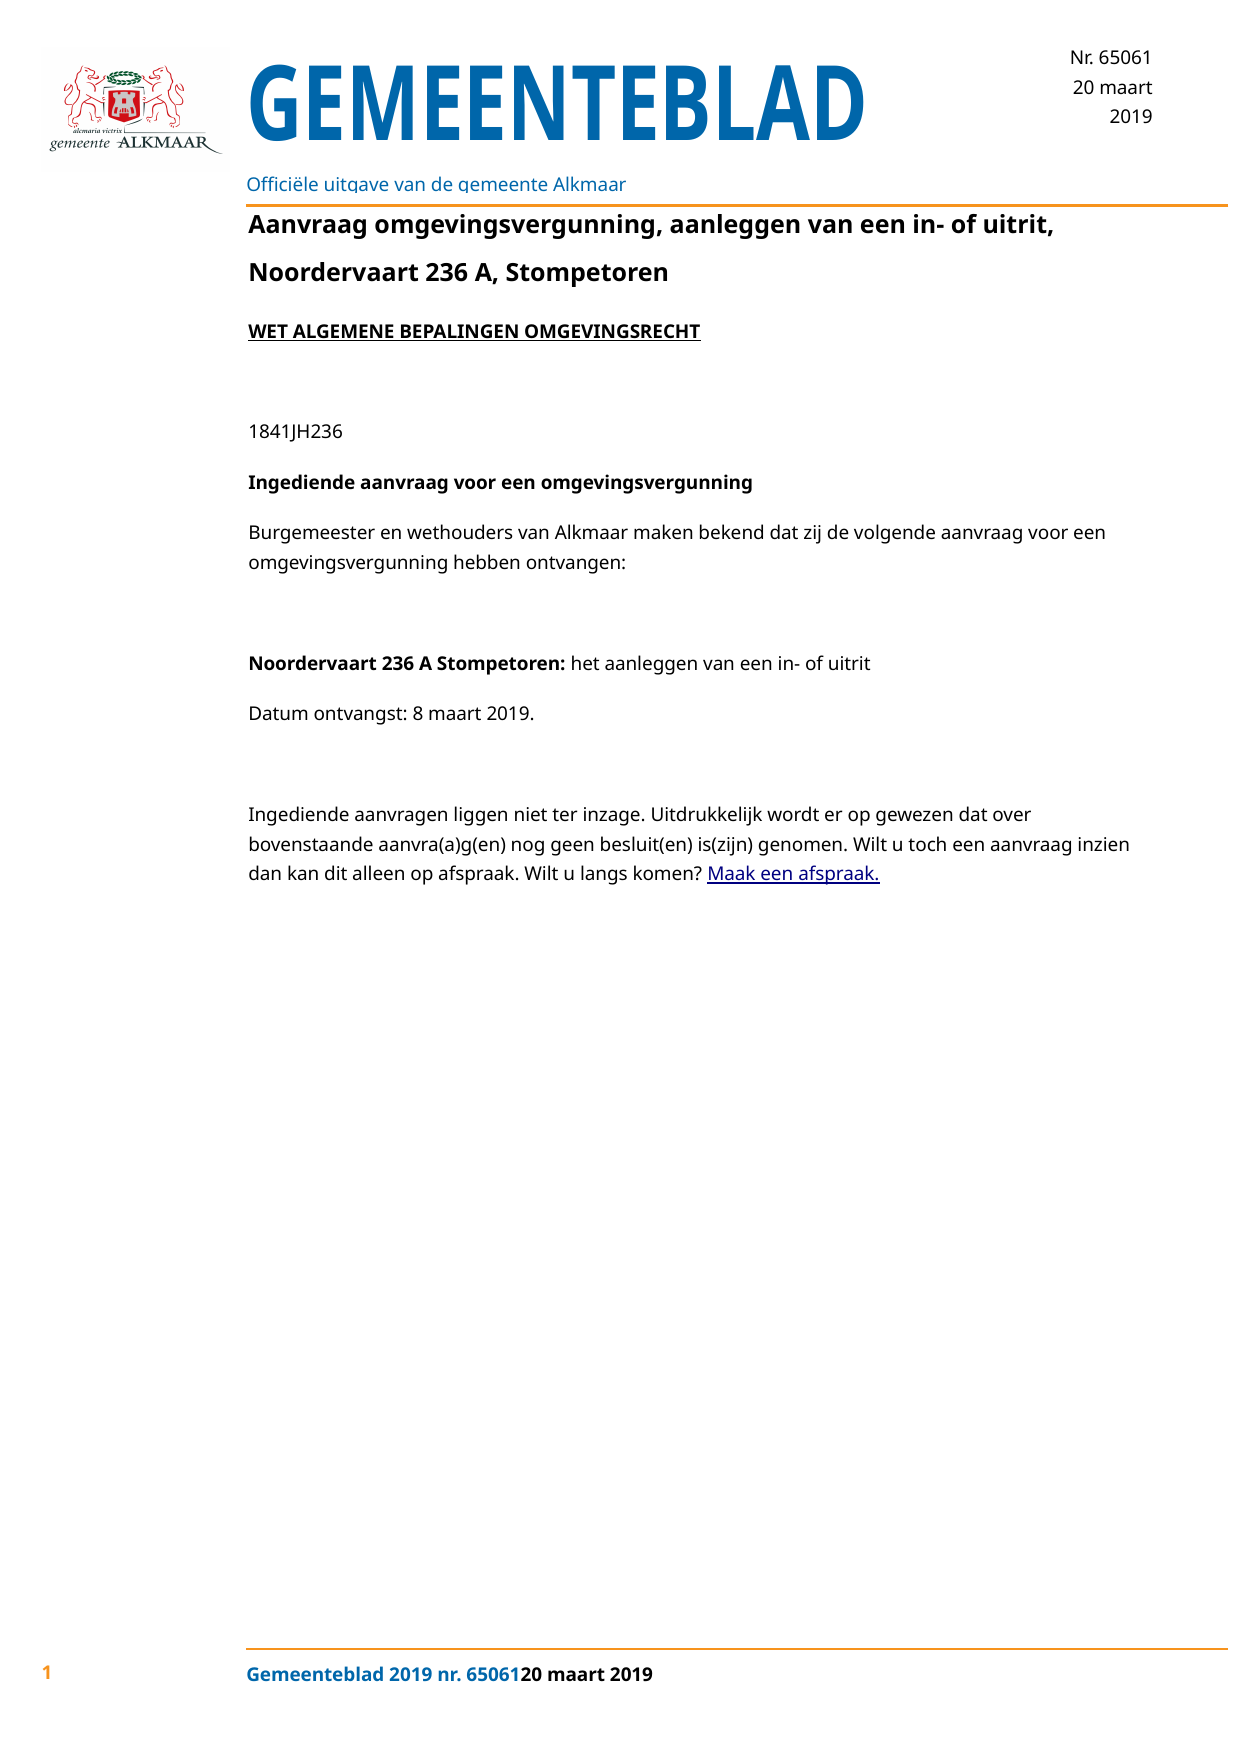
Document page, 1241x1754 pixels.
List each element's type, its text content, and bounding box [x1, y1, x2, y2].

text Noordervaart 236 A Stompetoren: het aanleggen van een in- of uitrit [248, 650, 1152, 676]
picture [41, 47, 231, 172]
text 1841JH236 [248, 419, 1152, 444]
text Ingediende aanvragen liggen niet ter inzage. Uitdrukkelijk wordt er op gewezen dat over bovenstaande aanvra(a)g(en) nog geen besluit(en) is(zijn) genomen. Wilt u toch een aanvraag inzien dan kan dit alleen op afspraak. Wilt u langs komen? Maak een afspraak. [248, 801, 1152, 886]
text WET ALGEMENE BEPALINGEN OMGEVINGSRECHT [248, 318, 1152, 344]
text Aanvraag omgevingsvergunning, aanleggen van een in- of uitrit, Noordervaart 236 A, Stompetoren [248, 207, 1152, 288]
text Ingediende aanvraag voor een omgevingsvergunning [248, 469, 1152, 495]
text Datum ontvangst: 8 maart 2019. [248, 700, 1152, 726]
text Burgemeester en wethouders van Alkmaar maken bekend dat zij de volgende aanvraag voor een omgevingsvergunning hebben ontvangen: [248, 519, 1152, 575]
